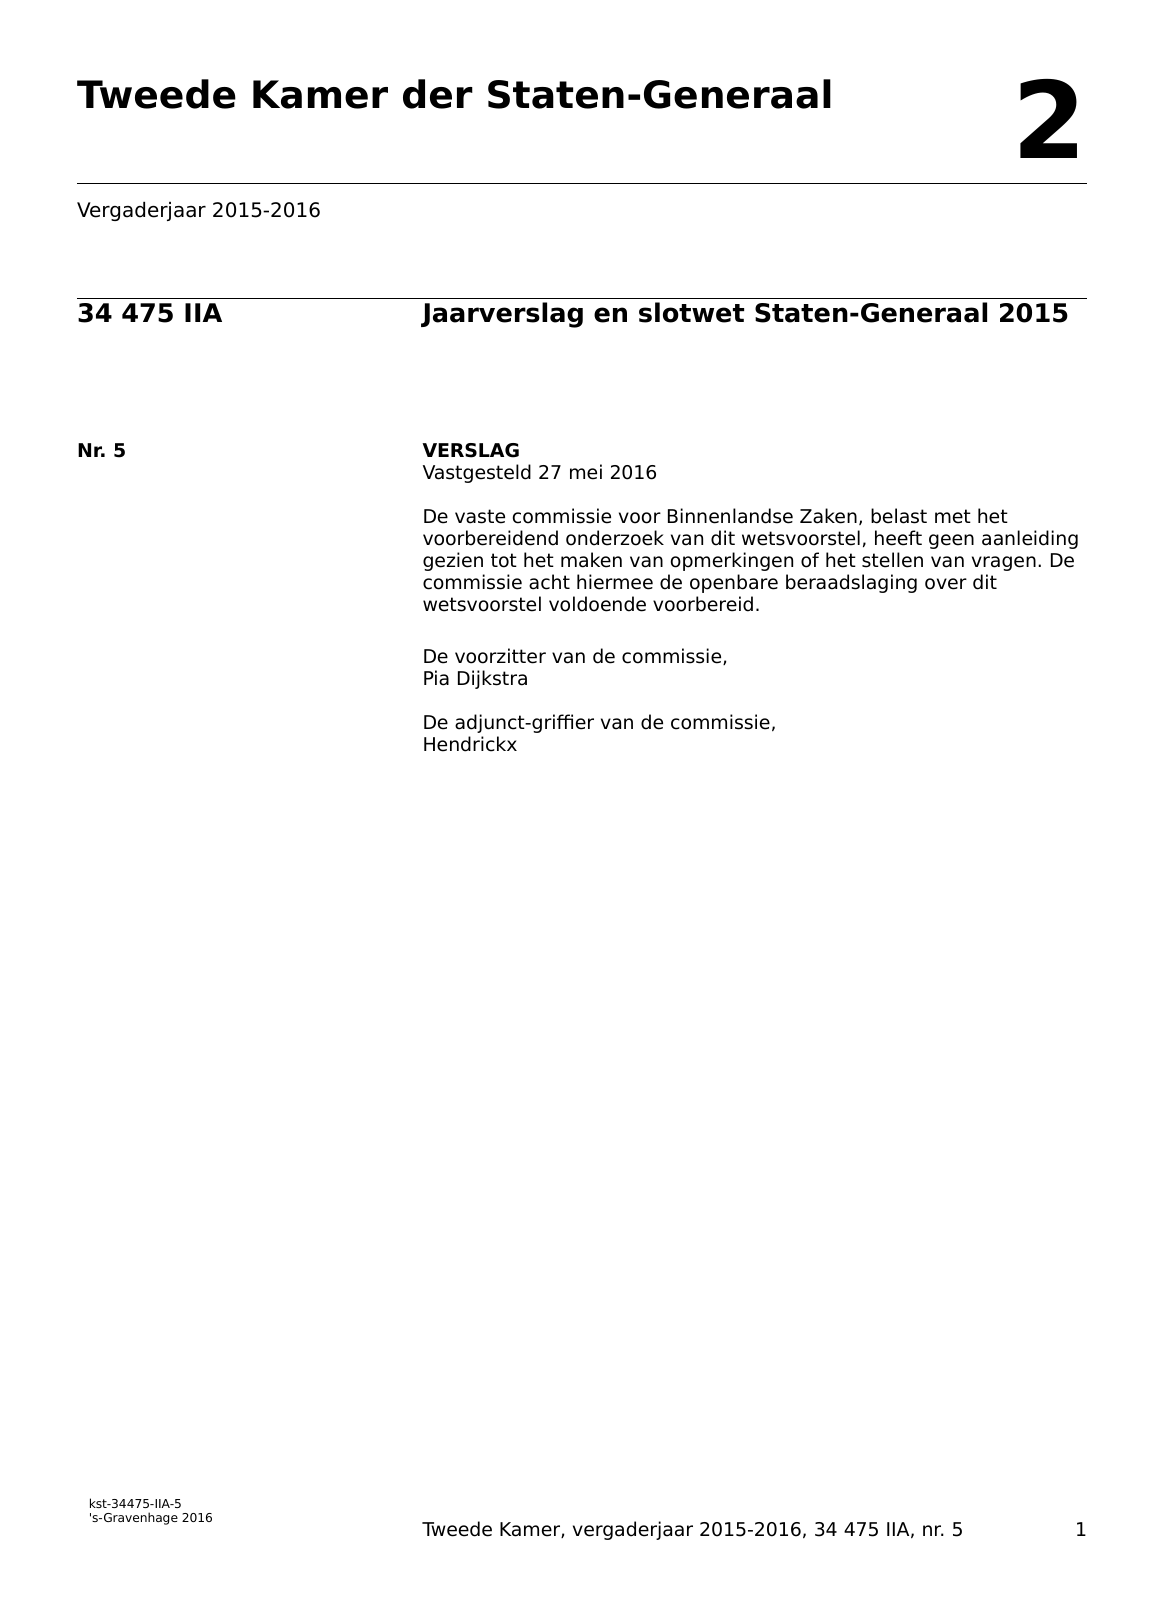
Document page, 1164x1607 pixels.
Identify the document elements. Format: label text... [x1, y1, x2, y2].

subtitle 34 475 IIA Jaarverslag en slotwet Staten-Generaal 2015 [77, 299, 1087, 329]
subtitle Nr. 5 VERSLAG [77, 440, 1087, 462]
text De adjunct-griffier van de commissie, Hendrickx [422, 712, 1087, 756]
text De voorzitter van de commissie, Pia Dijkstra [422, 646, 1087, 690]
table_cell Vergaderjaar 2015-2016 [77, 184, 1087, 298]
text De vaste commissie voor Binnenlandse Zaken, belast met het voorbereidend onderzoek van dit wetsvoorstel, heeft geen aanleiding gezien tot het maken van opmerkingen of het stellen van vragen. De commissie acht hiermee de openbare beraadslaging over dit wetsvoorstel voldoende voorbereid. [422, 506, 1087, 616]
table_header Tweede Kamer der Staten-Generaal [77, 59, 886, 183]
table_header 2 [886, 59, 1087, 183]
text Vastgesteld 27 mei 2016 [422, 462, 1087, 484]
text kst-34475-IIA-5 [88, 1497, 323, 1511]
text 's-Gravenhage 2016 [88, 1511, 323, 1525]
